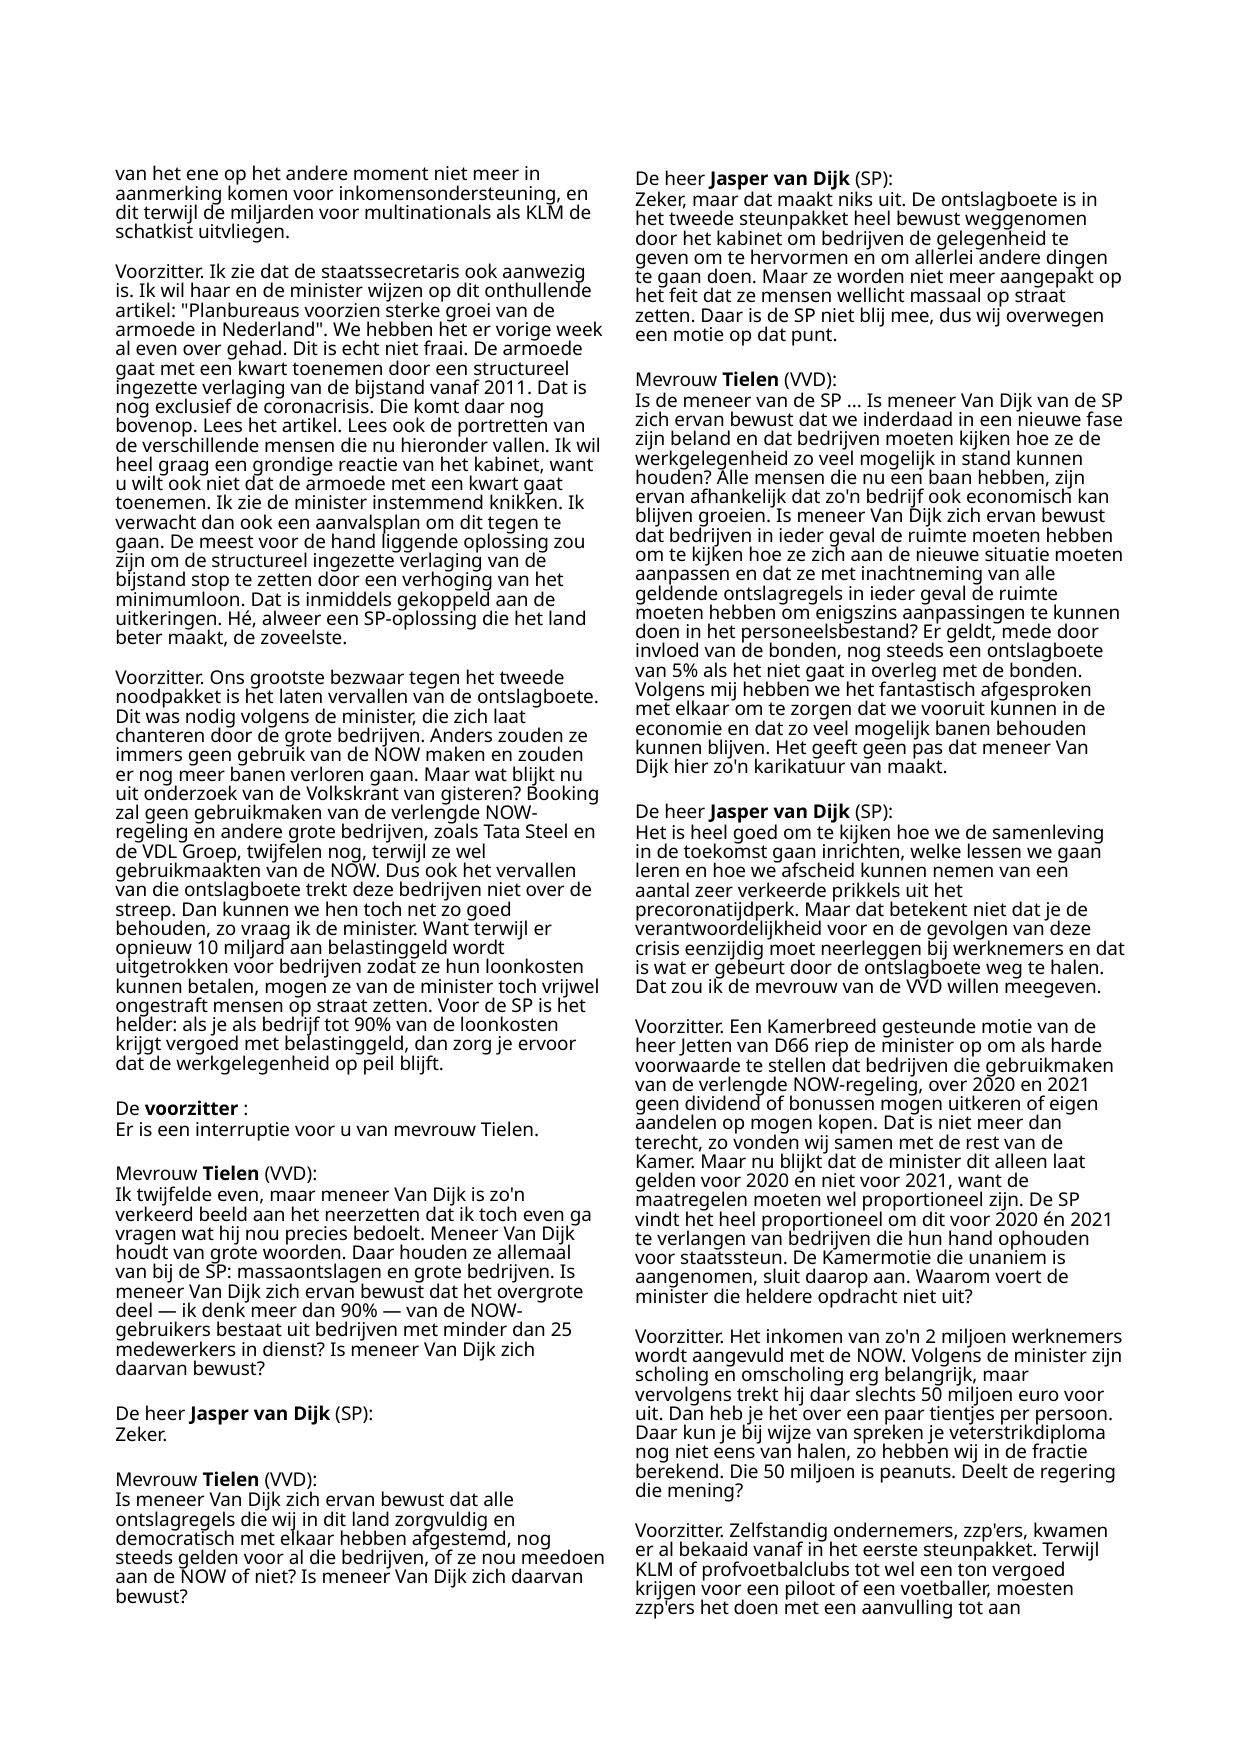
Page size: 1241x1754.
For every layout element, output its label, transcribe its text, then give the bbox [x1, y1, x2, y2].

text Is de meneer van de SP ... Is meneer Van Dijk van de SP zich ervan bewust dat we inderdaad in een nieuwe fase zijn beland en dat bedrijven moeten kijken hoe ze de werkgelegenheid zo veel mogelijk in stand kunnen houden? Alle mensen die nu een baan hebben, zijn ervan afhankelijk dat zo'n bedrijf ook economisch kan blijven groeien. Is meneer Van Dijk zich ervan bewust dat bedrijven in ieder geval de ruimte moeten hebben om te kijken hoe ze zich aan de nieuwe situatie moeten aanpassen en dat ze met inachtneming van alle geldende ontslagregels in ieder geval de ruimte moeten hebben om enigszins aanpassingen te kunnen doen in het personeelsbestand? Er geldt, mede door invloed van de bonden, nog steeds een ontslagboete van 5% als het niet gaat in overleg met de bonden. Volgens mij hebben we het fantastisch afgesproken met elkaar om te zorgen dat we vooruit kunnen in de economie en dat zo veel mogelijk banen behouden kunnen blijven. Het geeft geen pas dat meneer Van Dijk hier zo'n karikatuur van maakt. [635, 392, 1125, 777]
text Voorzitter. Zelfstandig ondernemers, zzp'ers, kwamen er al bekaaid vanaf in het eerste steunpakket. Terwijl KLM of profvoetbalclubs tot wel een ton vergoed krijgen voor een piloot of een voetballer, moesten zzp'ers het doen met een aanvulling tot aan [635, 1522, 1125, 1618]
text Voorzitter. Een Kamerbreed gesteunde motie van de heer Jetten van D66 riep de minister op om als harde voorwaarde te stellen dat bedrijven die gebruikmaken van de verlengde NOW-regeling, over 2020 en 2021 geen dividend of bonussen mogen uitkeren of eigen aandelen op mogen kopen. Dat is niet meer dan terecht, zo vonden wij samen met de rest van de Kamer. Maar nu blijkt dat de minister dit alleen laat gelden voor 2020 en niet voor 2021, want de maatregelen moeten wel proportioneel zijn. De SP vindt het heel proportioneel om dit voor 2020 én 2021 te verlangen van bedrijven die hun hand ophouden voor staatssteun. De Kamermotie die unaniem is aangenomen, sluit daarop aan. Waarom voert de minister die heldere opdracht niet uit? [635, 1018, 1125, 1307]
text Zeker. [115, 1426, 605, 1445]
text Mevrouw Tielen (VVD): [635, 366, 1125, 392]
text Is meneer Van Dijk zich ervan bewust dat alle ontslagregels die wij in dit land zorgvuldig en democratisch met elkaar hebben afgestemd, nog steeds gelden voor al die bedrijven, of ze nou meedoen aan de NOW of niet? Is meneer Van Dijk zich daarvan bewust? [115, 1491, 605, 1607]
text De voorzitter : [115, 1095, 605, 1121]
text De heer Jasper van Dijk (SP): [115, 1400, 605, 1426]
text Het is heel goed om te kijken hoe we de samenleving in de toekomst gaan inrichten, welke lessen we gaan leren en hoe we afscheid kunnen nemen van een aantal zeer verkeerde prikkels uit het precoronatijdperk. Maar dat betekent niet dat je de verantwoordelijkheid voor en de gevolgen van deze crisis eenzijdig moet neerleggen bij werknemers en dat is wat er gebeurt door de ontslagboete weg te halen. Dat zou ik de mevrouw van de VVD willen meegeven. [635, 824, 1125, 997]
text Voorzitter. Het inkomen van zo'n 2 miljoen werknemers wordt aangevuld met de NOW. Volgens de minister zijn scholing en omscholing erg belangrijk, maar vervolgens trekt hij daar slechts 50 miljoen euro voor uit. Dan heb je het over een paar tientjes per persoon. Daar kun je bij wijze van spreken je veterstrikdiploma nog niet eens van halen, zo hebben wij in de fractie berekend. Die 50 miljoen is peanuts. Deelt de regering die mening? [635, 1328, 1125, 1501]
text Ik twijfelde even, maar meneer Van Dijk is zo'n verkeerd beeld aan het neerzetten dat ik toch even ga vragen wat hij nou precies bedoelt. Meneer Van Dijk houdt van grote woorden. Daar houden ze allemaal van bij de SP: massaontslagen en grote bedrijven. Is meneer Van Dijk zich ervan bewust dat het overgrote deel — ik denk meer dan 90% — van de NOW-gebruikers bestaat uit bedrijven met minder dan 25 medewerkers in dienst? Is meneer Van Dijk zich daarvan bewust? [115, 1186, 605, 1379]
text Mevrouw Tielen (VVD): [115, 1466, 605, 1491]
text Zeker, maar dat maakt niks uit. De ontslagboete is in het tweede steunpakket heel bewust weggenomen door het kabinet om bedrijven de gelegenheid te geven om te hervormen en om allerlei andere dingen te gaan doen. Maar ze worden niet meer aangepakt op het feit dat ze mensen wellicht massaal op straat zetten. Daar is de SP niet blij mee, dus wij overwegen een motie op dat punt. [635, 191, 1125, 345]
text van het ene op het andere moment niet meer in aanmerking komen voor inkomensondersteuning, en dit terwijl de miljarden voor multinationals als KLM de schatkist uitvliegen. [115, 165, 605, 242]
text Er is een interruptie voor u van mevrouw Tielen. [115, 1121, 605, 1140]
text De heer Jasper van Dijk (SP): [635, 165, 1125, 191]
text Voorzitter. Ik zie dat de staatssecretaris ook aanwezig is. Ik wil haar en de minister wijzen op dit onthullende artikel: "Planbureaus voorzien sterke groei van de armoede in Nederland". We hebben het er vorige week al even over gehad. Dit is echt niet fraai. De armoede gaat met een kwart toenemen door een structureel ingezette verlaging van de bijstand vanaf 2011. Dat is nog exclusief de coronacrisis. Die komt daar nog bovenop. Lees het artikel. Lees ook de portretten van de verschillende mensen die nu hieronder vallen. Ik wil heel graag een grondige reactie van het kabinet, want u wilt ook niet dat de armoede met een kwart gaat toenemen. Ik zie de minister instemmend knikken. Ik verwacht dan ook een aanvalsplan om dit tegen te gaan. De meest voor de hand liggende oplossing zou zijn om de structureel ingezette verlaging van de bijstand stop te zetten door een verhoging van het minimumloon. Dat is inmiddels gekoppeld aan de uitkeringen. Hé, alweer een SP-oplossing die het land beter maakt, de zoveelste. [115, 263, 605, 648]
text Mevrouw Tielen (VVD): [115, 1161, 605, 1186]
text Voorzitter. Ons grootste bezwaar tegen het tweede noodpakket is het laten vervallen van de ontslagboete. Dit was nodig volgens de minister, die zich laat chanteren door de grote bedrijven. Anders zouden ze immers geen gebruik van de NOW maken en zouden er nog meer banen verloren gaan. Maar wat blijkt nu uit onderzoek van de Volkskrant van gisteren? Booking zal geen gebruikmaken van de verlengde NOW-regeling en andere grote bedrijven, zoals Tata Steel en de VDL Groep, twijfelen nog, terwijl ze wel gebruikmaakten van de NOW. Dus ook het vervallen van die ontslagboete trekt deze bedrijven niet over de streep. Dan kunnen we hen toch net zo goed behouden, zo vraag ik de minister. Want terwijl er opnieuw 10 miljard aan belastinggeld wordt uitgetrokken voor bedrijven zodat ze hun loonkosten kunnen betalen, mogen ze van de minister toch vrijwel ongestraft mensen op straat zetten. Voor de SP is het helder: als je als bedrijf tot 90% van de loonkosten krijgt vergoed met belastinggeld, dan zorg je ervoor dat de werkgelegenheid op peil blijft. [115, 669, 605, 1074]
text De heer Jasper van Dijk (SP): [635, 798, 1125, 824]
